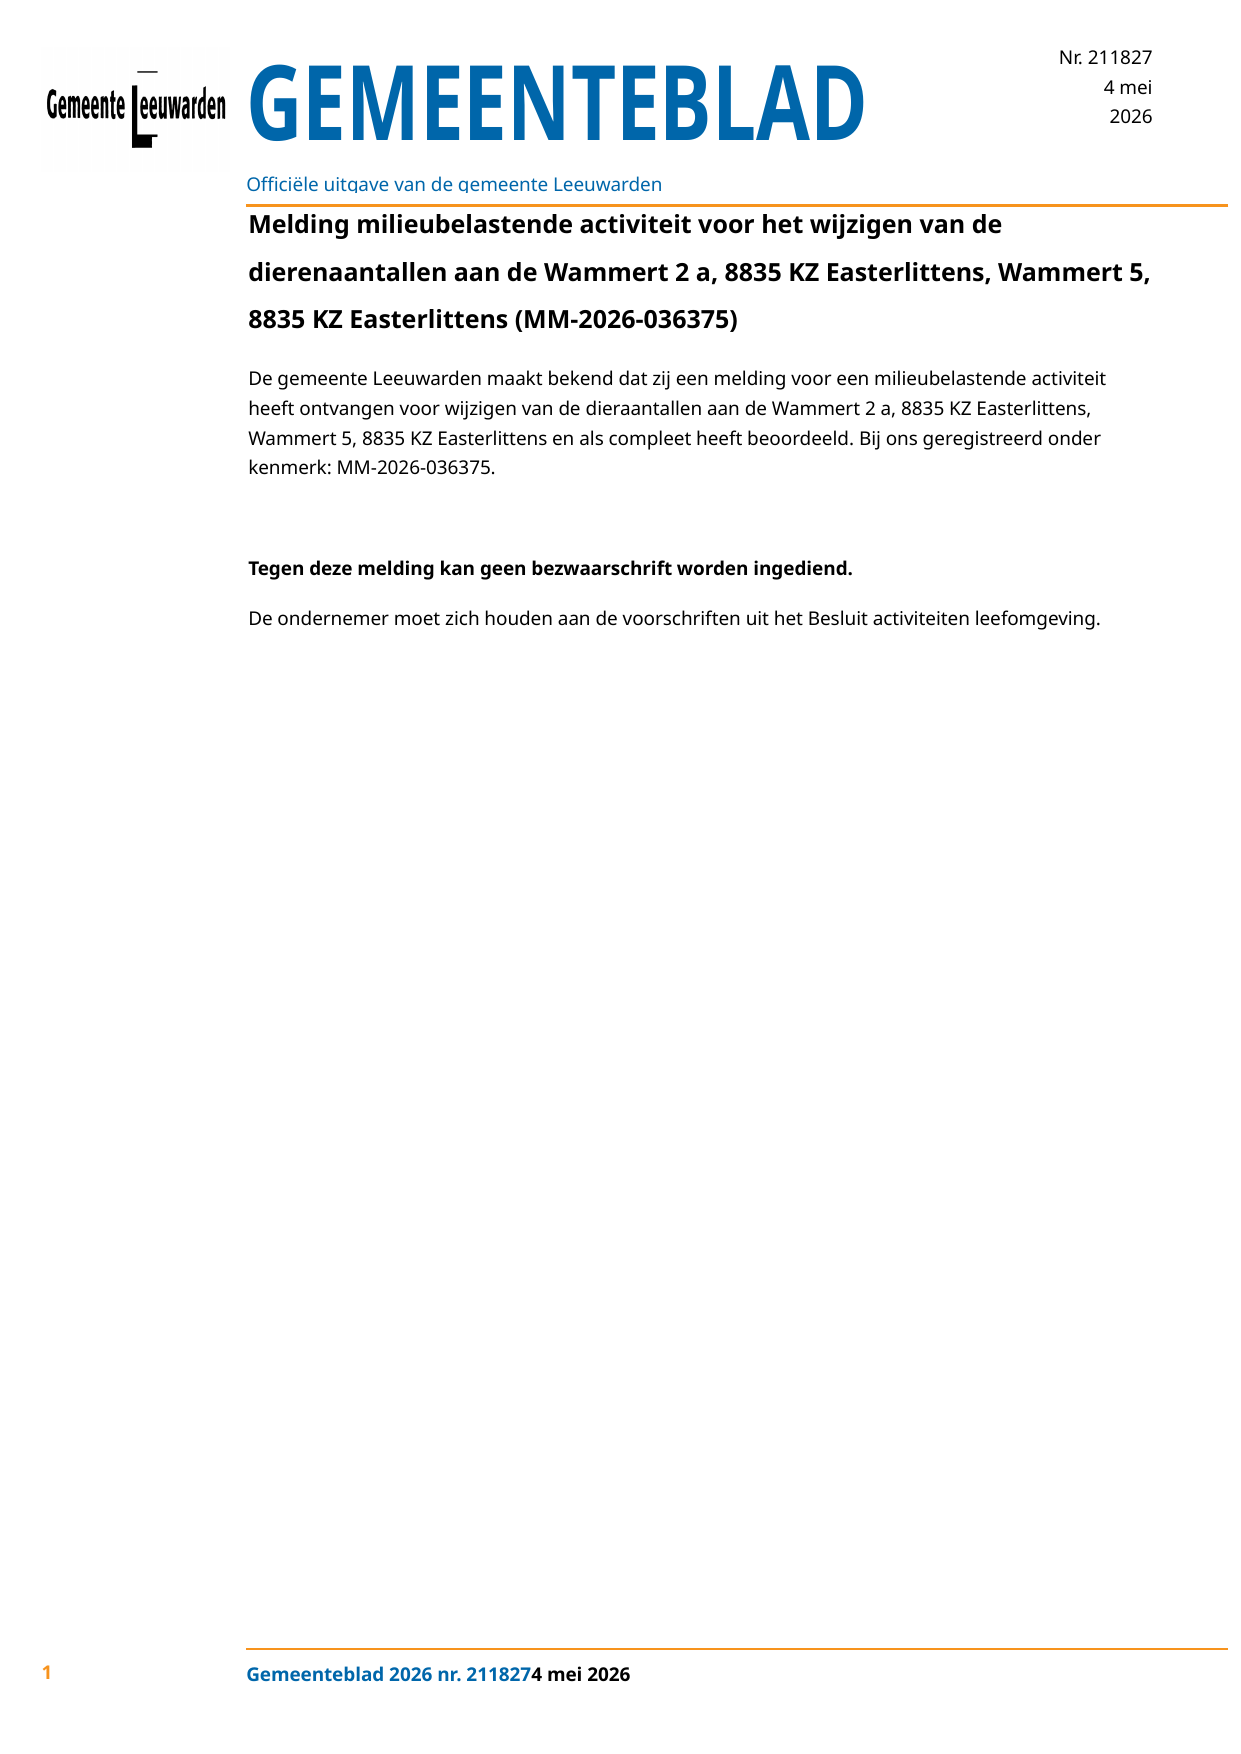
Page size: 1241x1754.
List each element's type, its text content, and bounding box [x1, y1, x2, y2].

text De gemeente Leeuwarden maakt bekend dat zij een melding voor een milieubelastende activiteit heeft ontvangen voor wijzigen van de dieraantallen aan de Wammert 2 a, 8835 KZ Easterlittens, Wammert 5, 8835 KZ Easterlittens en als compleet heeft beoordeeld. Bij ons geregistreerd onder kenmerk: MM-2026-036375. [248, 366, 1152, 480]
picture [41, 47, 231, 172]
text Melding milieubelastende activiteit voor het wijzigen van de dierenaantallen aan de Wammert 2 a, 8835 KZ Easterlittens, Wammert 5, 8835 KZ Easterlittens (MM-2026-036375) [248, 207, 1152, 336]
text Tegen deze melding kan geen bezwaarschrift worden ingediend. [248, 555, 1152, 581]
text De ondernemer moet zich houden aan de voorschriften uit het Besluit activiteiten leefomgeving. [248, 606, 1152, 631]
